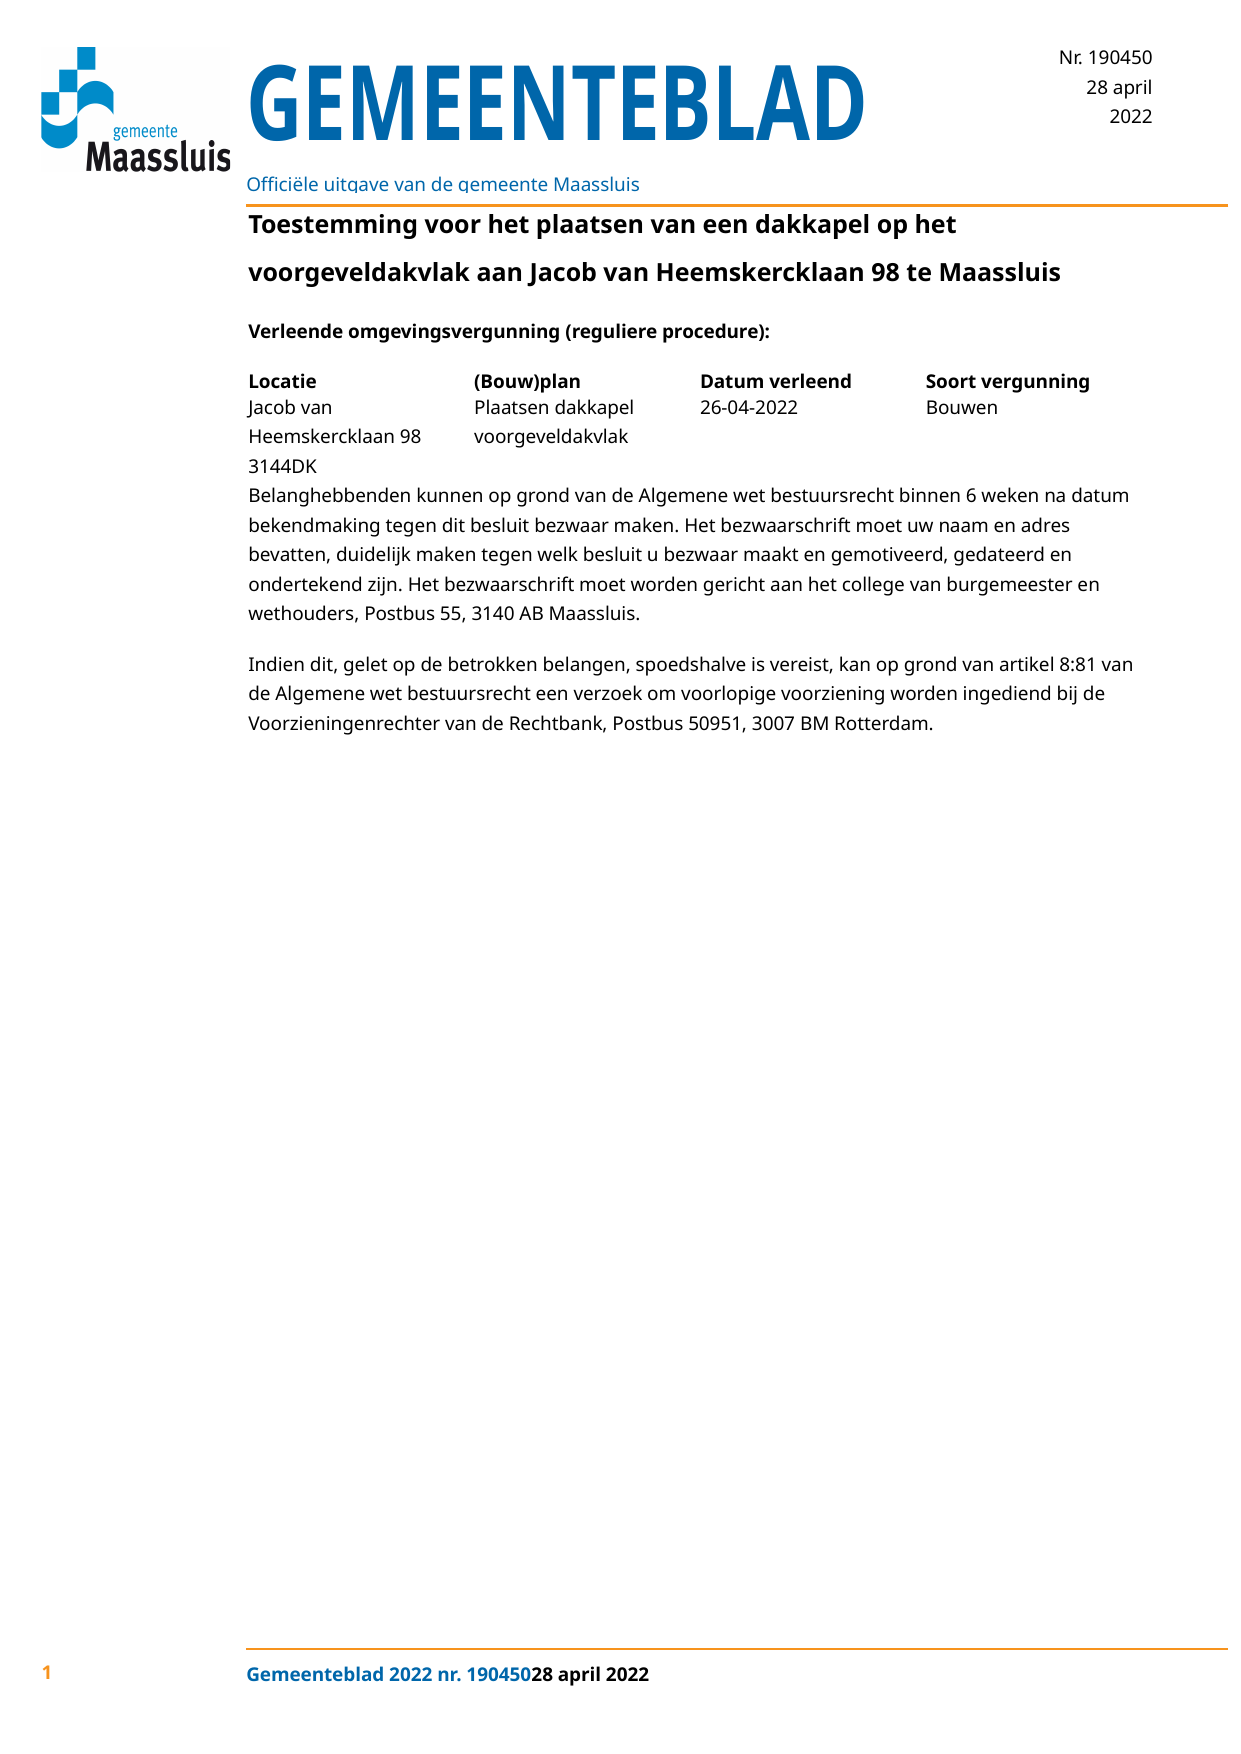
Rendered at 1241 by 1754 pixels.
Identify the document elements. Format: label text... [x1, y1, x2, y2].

table_header Datum verleend [700, 369, 926, 394]
table_cell 26-04-2022 [700, 394, 926, 479]
text Verleende omgevingsvergunning (reguliere procedure): [248, 318, 1152, 344]
picture [41, 47, 77, 92]
text Belanghebbenden kunnen op grond van de Algemene wet bestuursrecht binnen 6 weken na datum bekendmaking tegen dit besluit bezwaar maken. Het bezwaarschrift moet uw naam en adres bevatten, duidelijk maken tegen welk besluit u bezwaar maakt en gemotiveerd, gedateerd en ondertekend zijn. Het bezwaarschrift moet worden gericht aan het college van burgemeester en wethouders, Postbus 55, 3140 AB Maassluis. [248, 482, 1152, 626]
picture [41, 47, 231, 172]
table_header Soort vergunning [926, 369, 1152, 394]
table_cell Bouwen [926, 394, 1152, 479]
table_header (Bouw)plan [474, 369, 700, 394]
text Toestemming voor het plaatsen van een dakkapel op het voorgeveldakvlak aan Jacob van Heemskercklaan 98 te Maassluis [248, 207, 1152, 288]
table_cell Jacob van Heemskercklaan 98 3144DK [248, 394, 474, 479]
table_cell Plaatsen dakkapel voorgeveldakvlak [474, 394, 700, 479]
text Indien dit, gelet op de betrokken belangen, spoedshalve is vereist, kan op grond van artikel 8:81 van de Algemene wet bestuursrecht een verzoek om voorlopige voorziening worden ingediend bij de Voorzieningenrechter van de Rechtbank, Postbus 50951, 3007 BM Rotterdam. [248, 651, 1152, 736]
table_header Locatie [248, 369, 474, 394]
